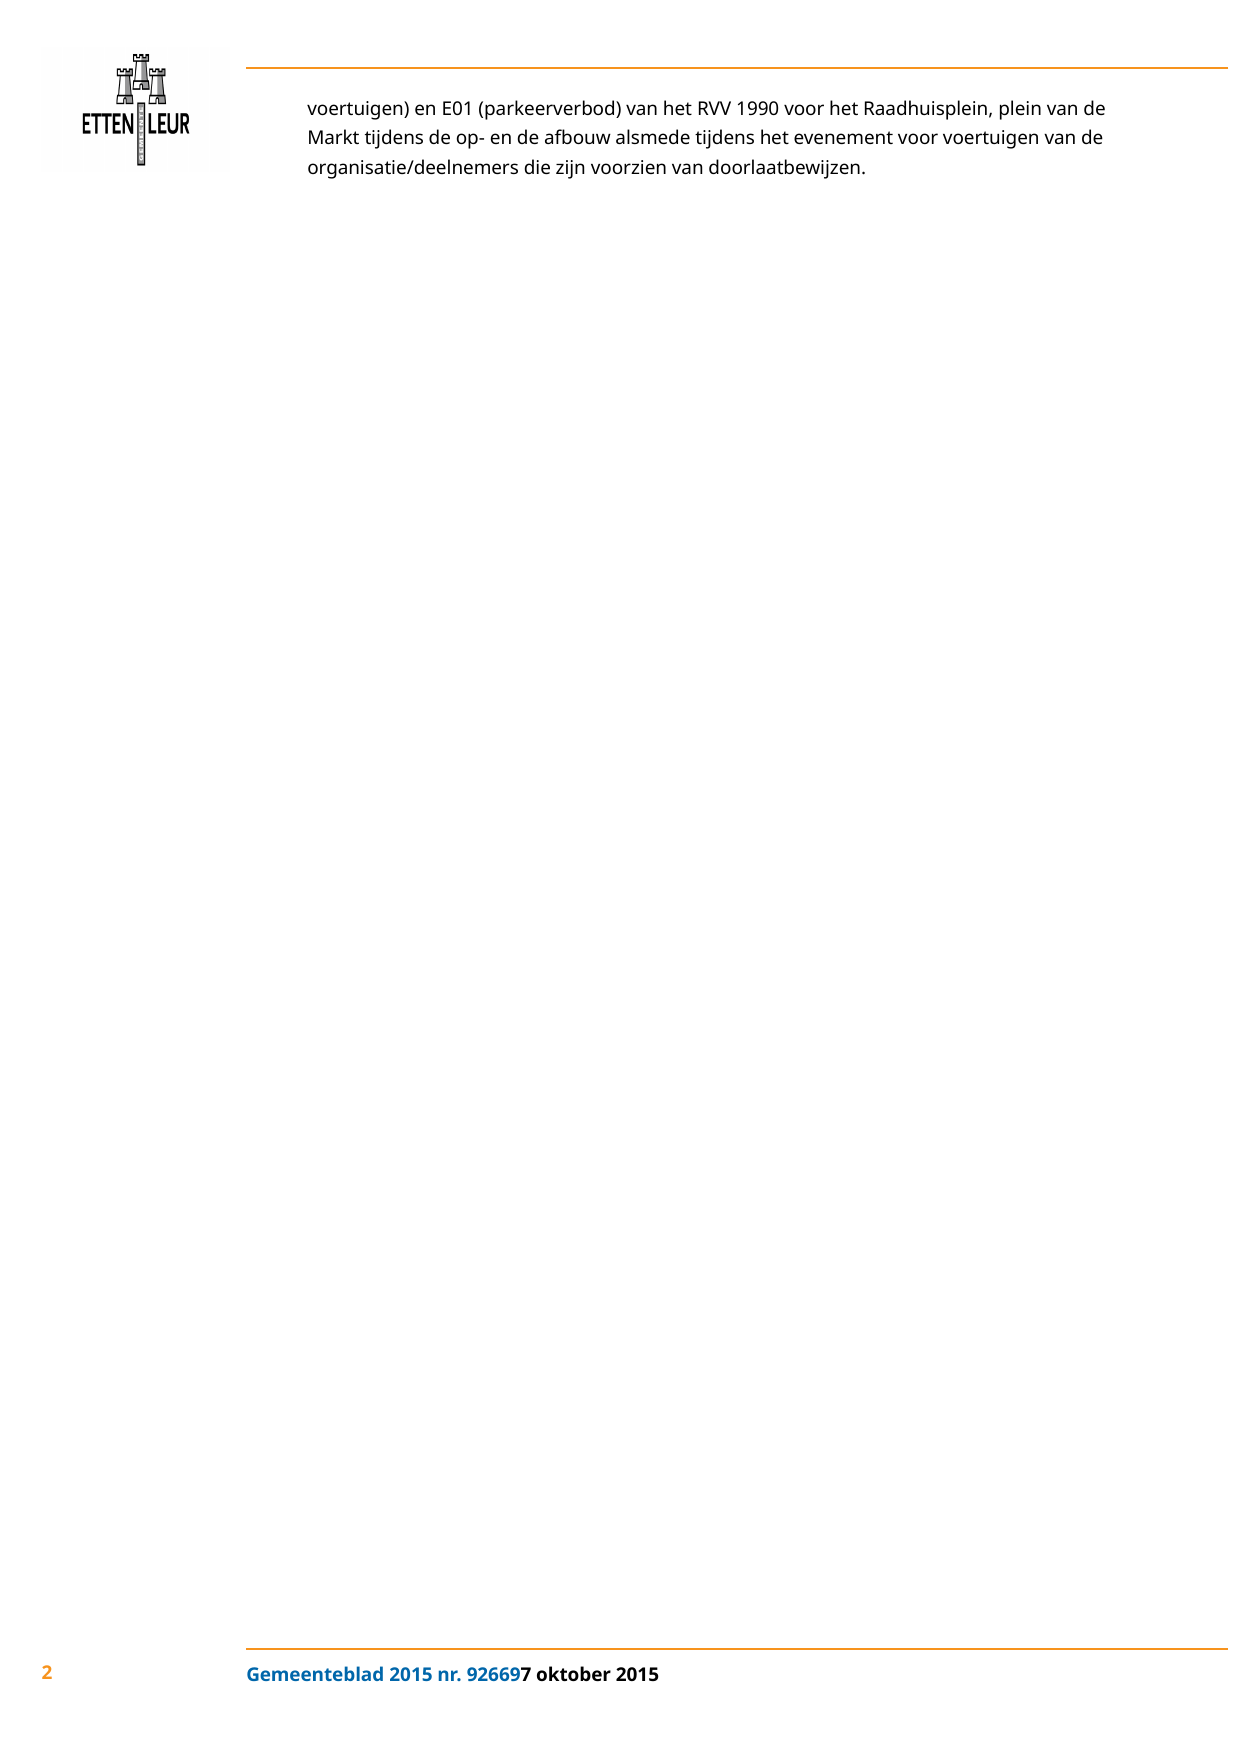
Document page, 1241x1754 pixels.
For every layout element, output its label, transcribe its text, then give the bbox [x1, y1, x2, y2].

list voertuigen) en E01 (parkeerverbod) van het RVV 1990 voor het Raadhuisplein, plein van de Markt tijdens de op- en de afbouw alsmede tijdens het evenement voor voertuigen van de organisatie/deelnemers die zijn voorzien van doorlaatbewijzen. [248, 95, 1152, 180]
picture [41, 47, 231, 172]
